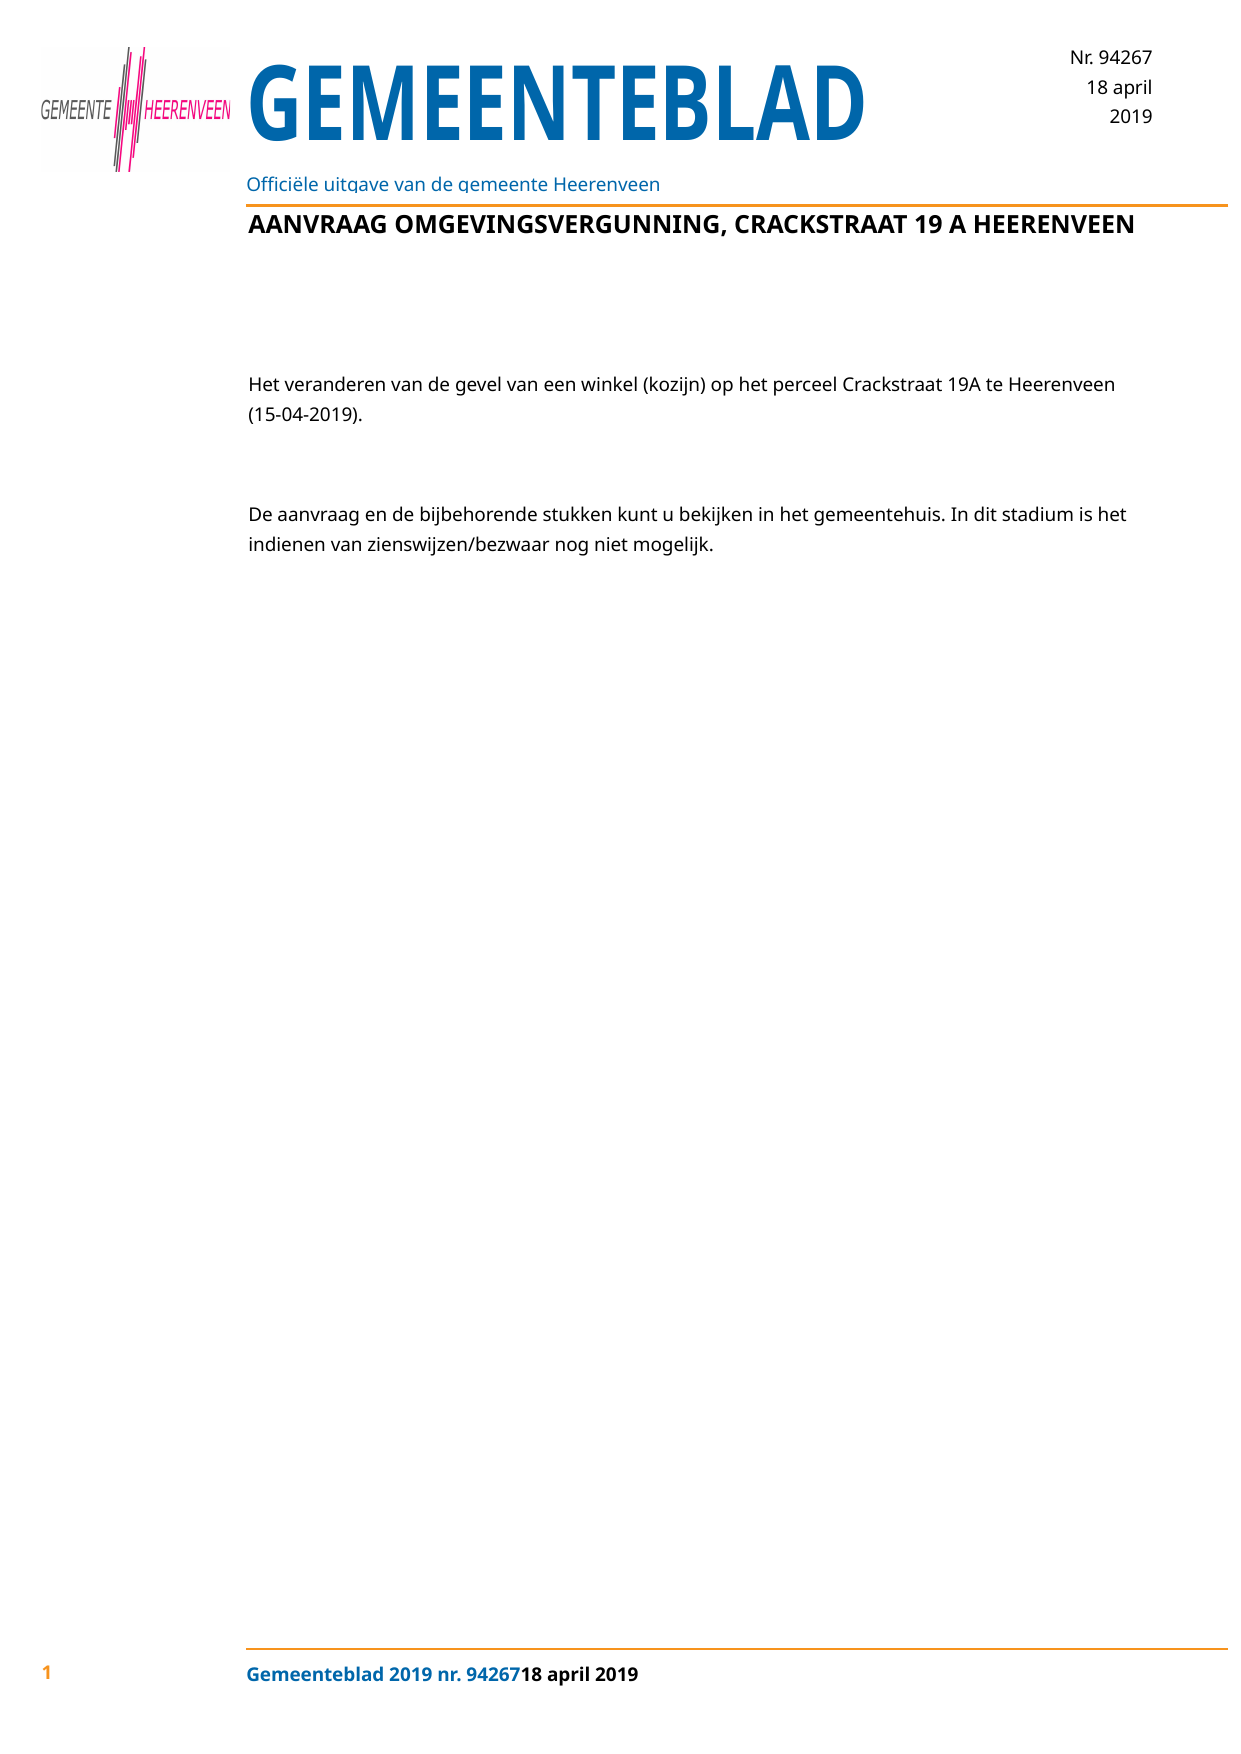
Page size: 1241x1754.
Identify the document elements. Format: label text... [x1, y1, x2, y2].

text AANVRAAG OMGEVINGSVERGUNNING, CRACKSTRAAT 19 A HEERENVEEN [248, 207, 1152, 241]
picture [41, 47, 231, 172]
text Het veranderen van de gevel van een winkel (kozijn) op het perceel Crackstraat 19A te Heerenveen (15-04-2019). [248, 371, 1152, 426]
text De aanvraag en de bijbehorende stukken kunt u bekijken in het gemeentehuis. In dit stadium is het indienen van zienswijzen/bezwaar nog niet mogelijk. [248, 502, 1152, 557]
